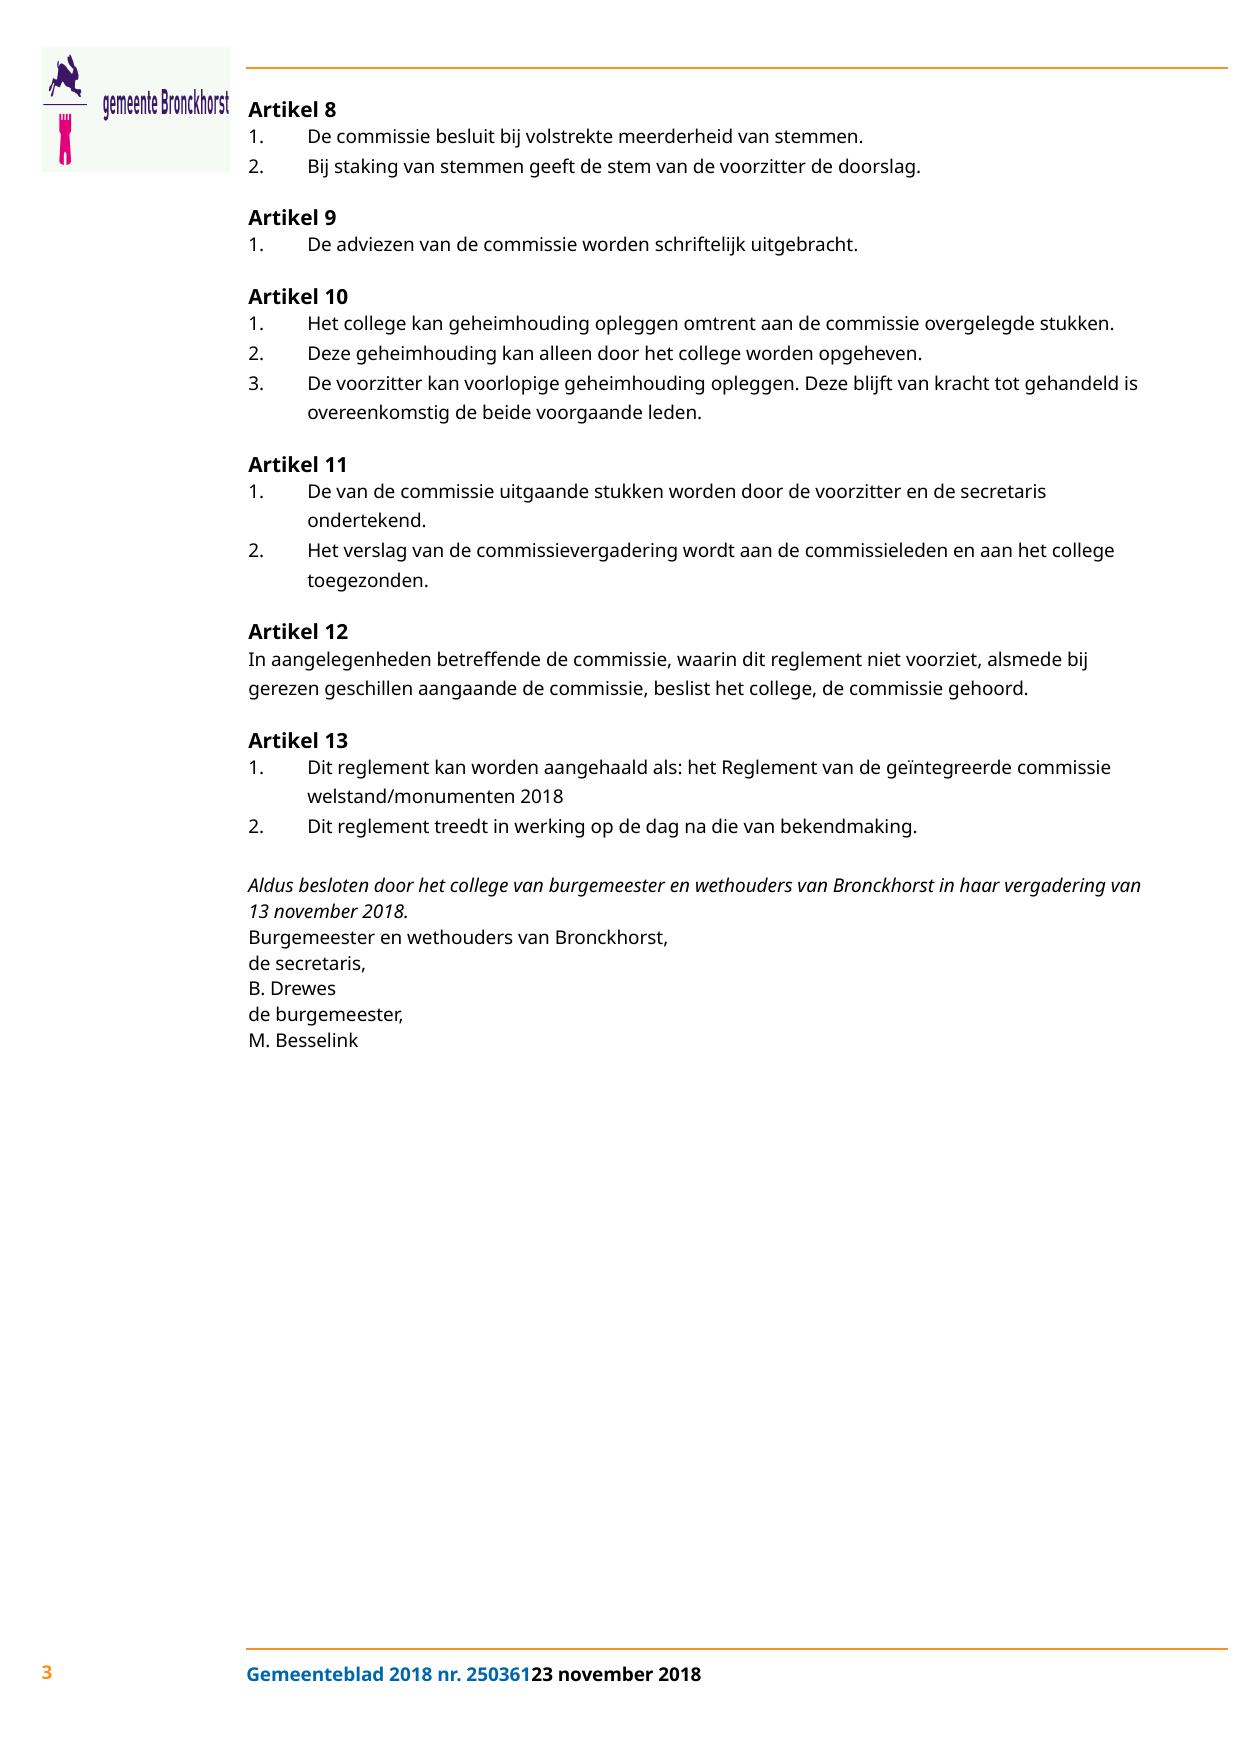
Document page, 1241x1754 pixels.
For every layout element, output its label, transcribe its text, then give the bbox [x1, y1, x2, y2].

list Het college kan geheimhouding opleggen omtrent aan de commissie overgelegde stukken. [248, 311, 1152, 336]
text Artikel 12 [248, 617, 1152, 646]
list De van de commissie uitgaande stukken worden door de voorzitter en de secretaris ondertekend. [248, 478, 1152, 533]
text Artikel 13 [248, 726, 1152, 754]
text Artikel 11 [248, 450, 1152, 478]
list Bij staking van stemmen geeft de stem van de voorzitter de doorslag. [248, 153, 1152, 178]
text de secretaris, [248, 950, 1152, 975]
text B. Drewes [248, 975, 1152, 1001]
text M. Besselink [248, 1027, 1152, 1053]
text Artikel 9 [248, 203, 1152, 232]
list Deze geheimhouding kan alleen door het college worden opgeheven. [248, 340, 1152, 366]
list Dit reglement treedt in werking op de dag na die van bekendmaking. [248, 813, 1152, 839]
text In aangelegenheden betreffende de commissie, waarin dit reglement niet voorziet, alsmede bij gerezen geschillen aangaande de commissie, beslist het college, de commissie gehoord. [248, 646, 1152, 701]
list De adviezen van de commissie worden schriftelijk uitgebracht. [248, 232, 1152, 257]
list Dit reglement kan worden aangehaald als: het Reglement van de geïntegreerde commissie welstand/monumenten 2018 [248, 754, 1152, 809]
text de burgemeester, [248, 1001, 1152, 1027]
list De voorzitter kan voorlopige geheimhouding opleggen. Deze blijft van kracht tot gehandeld is overeenkomstig de beide voorgaande leden. [248, 370, 1152, 425]
text Artikel 10 [248, 282, 1152, 311]
text Aldus besloten door het college van burgemeester en wethouders van Bronckhorst in haar vergadering van 13 november 2018. [248, 872, 1152, 924]
list Het verslag van de commissievergadering wordt aan de commissieleden en aan het college toegezonden. [248, 537, 1152, 593]
picture [41, 47, 231, 172]
text Artikel 8 [248, 95, 1152, 123]
list De commissie besluit bij volstrekte meerderheid van stemmen. [248, 123, 1152, 149]
text Burgemeester en wethouders van Bronckhorst, [248, 924, 1152, 950]
